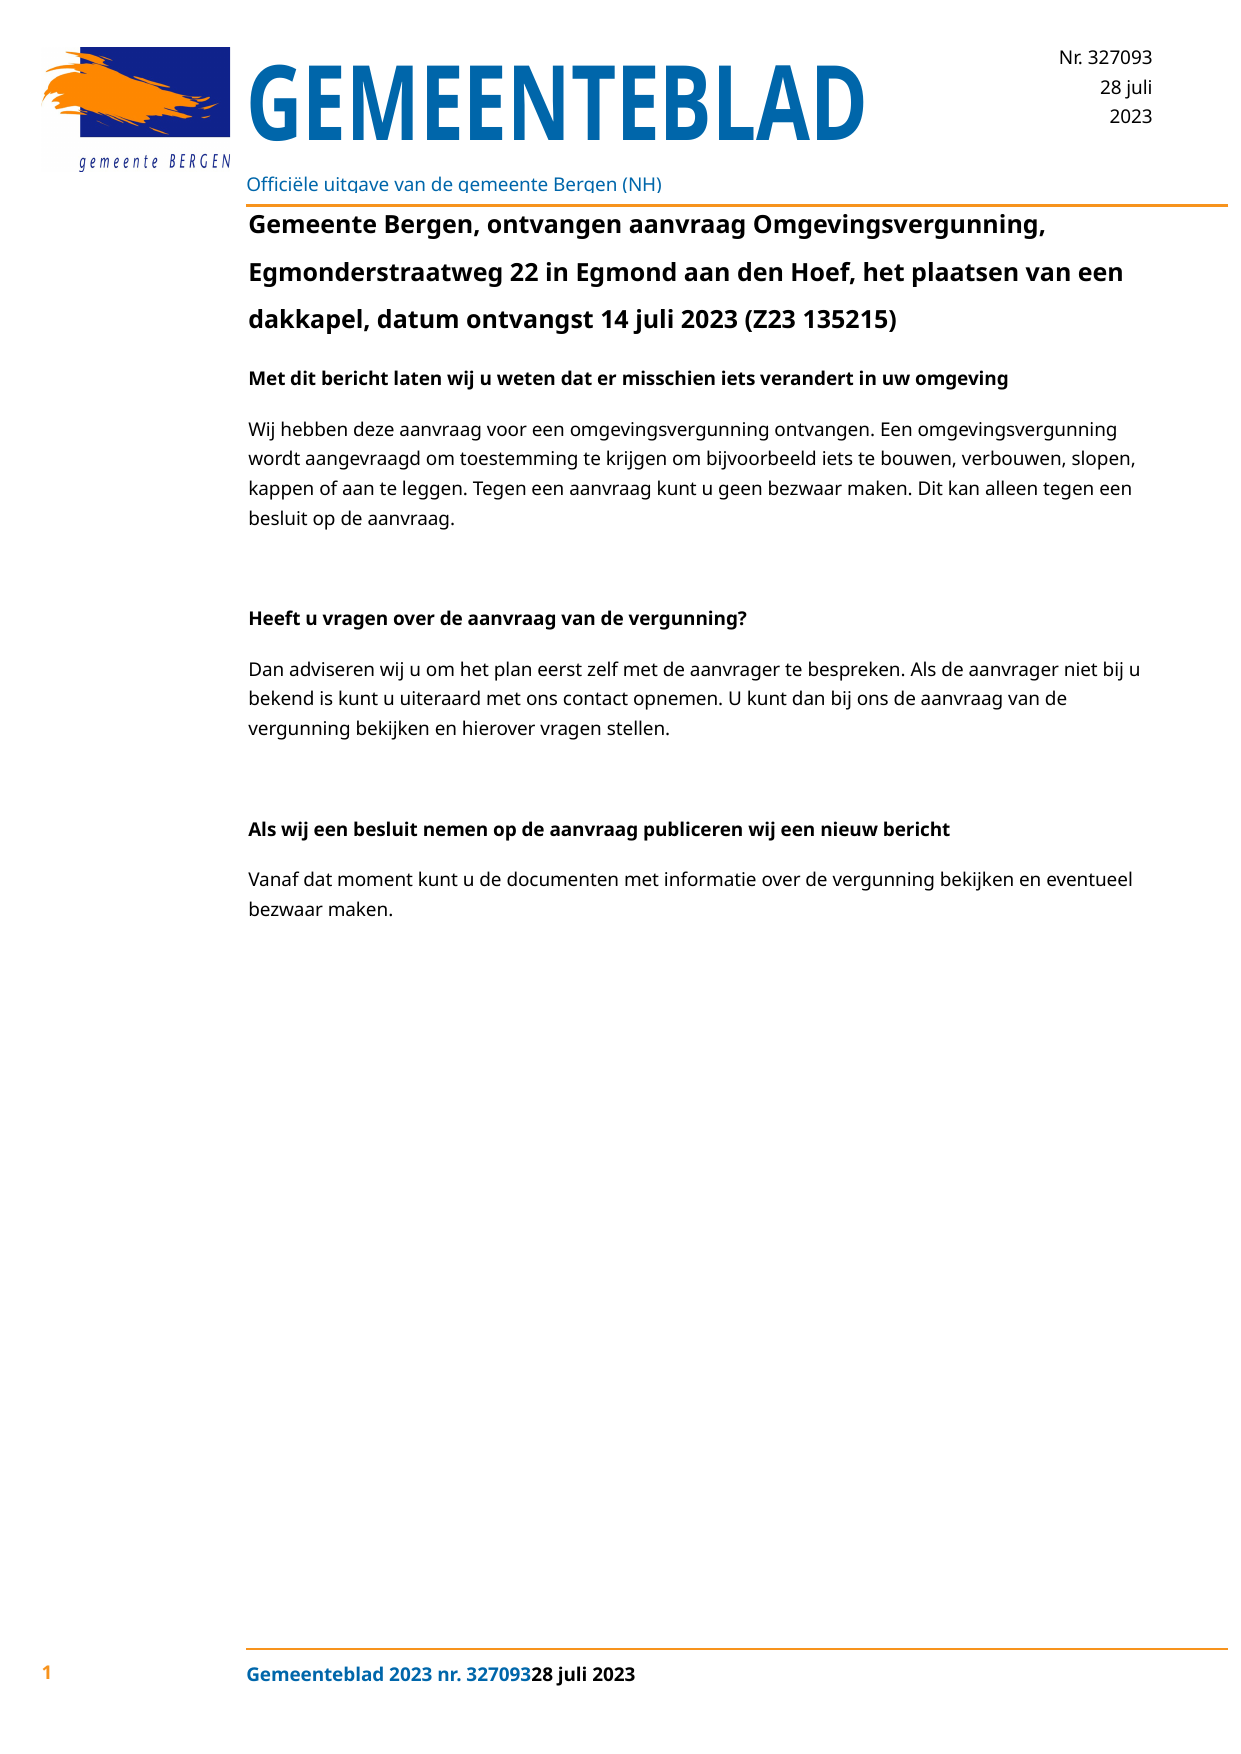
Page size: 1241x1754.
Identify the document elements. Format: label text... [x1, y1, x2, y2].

text Wij hebben deze aanvraag voor een omgevingsvergunning ontvangen. Een omgevingsvergunning wordt aangevraagd om toestemming te krijgen om bijvoorbeeld iets te bouwen, verbouwen, slopen, kappen of aan te leggen. Tegen een aanvraag kunt u geen bezwaar maken. Dit kan alleen tegen een besluit op de aanvraag. [248, 416, 1152, 530]
picture [41, 47, 231, 172]
text Vanaf dat moment kunt u de documenten met informatie over de vergunning bekijken en eventueel bezwaar maken. [248, 866, 1152, 922]
text Heeft u vragen over de aanvraag van de vergunning? [248, 606, 1152, 631]
text Gemeente Bergen, ontvangen aanvraag Omgevingsvergunning, Egmonderstraatweg 22 in Egmond aan den Hoef, het plaatsen van een dakkapel, datum ontvangst 14 juli 2023 (Z23 135215) [248, 207, 1152, 336]
text Als wij een besluit nemen op de aanvraag publiceren wij een nieuw bericht [248, 816, 1152, 842]
text Met dit bericht laten wij u weten dat er misschien iets verandert in uw omgeving [248, 366, 1152, 391]
text Dan adviseren wij u om het plan eerst zelf met de aanvrager te bespreken. Als de aanvrager niet bij u bekend is kunt u uiteraard met ons contact opnemen. U kunt dan bij ons de aanvraag van de vergunning bekijken en hierover vragen stellen. [248, 656, 1152, 741]
